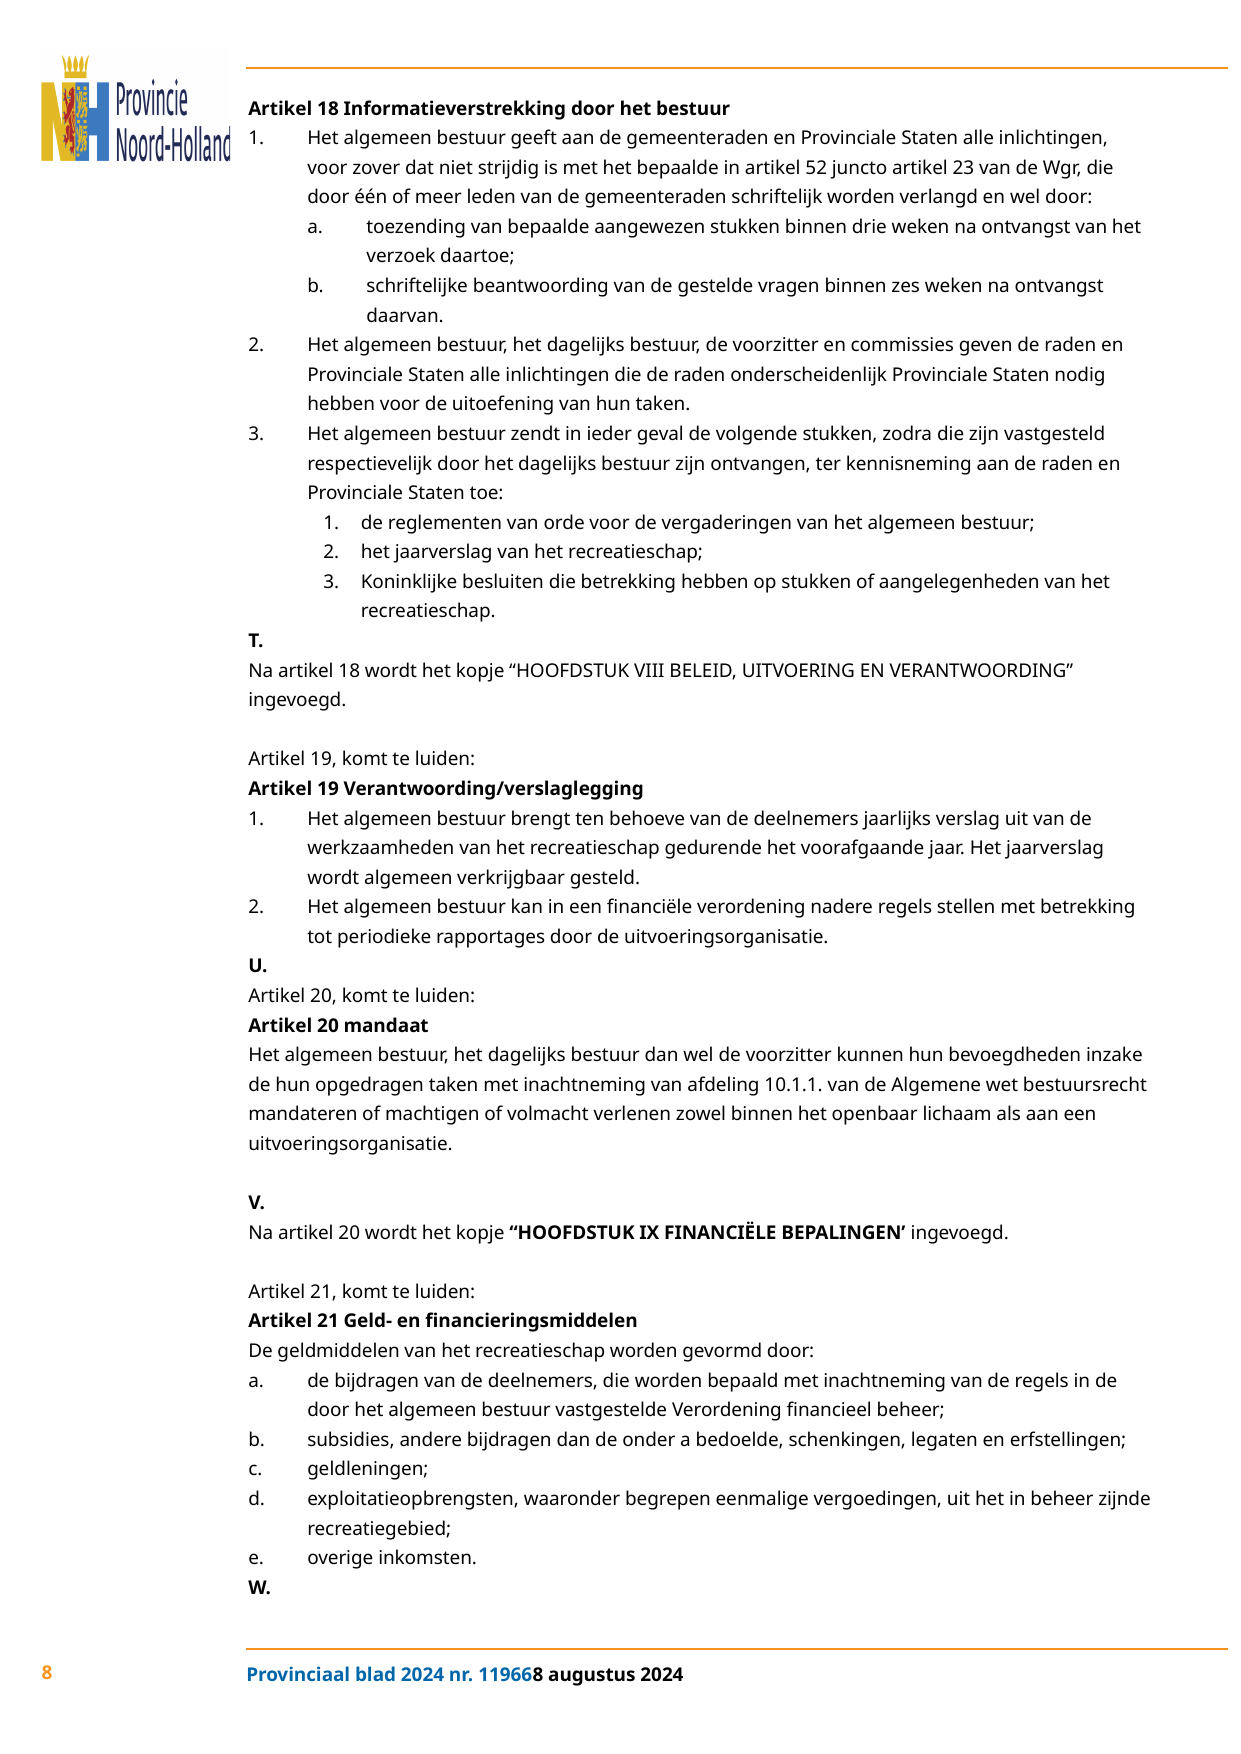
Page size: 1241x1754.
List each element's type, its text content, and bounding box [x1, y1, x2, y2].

list schriftelijke beantwoording van de gestelde vragen binnen zes weken na ontvangst daarvan. [307, 272, 1152, 328]
text Artikel 21, komt te luiden: [248, 1278, 1152, 1304]
list toezending van bepaalde aangewezen stukken binnen drie weken na ontvangst van het verzoek daartoe; [307, 213, 1152, 268]
list het jaarverslag van het recreatieschap; [323, 538, 1152, 564]
text T. [248, 627, 1152, 653]
text W. [248, 1574, 1152, 1600]
list geldleningen; [248, 1456, 1152, 1481]
list Het algemeen bestuur brengt ten behoeve van de deelnemers jaarlijks verslag uit van de werkzaamheden van het recreatieschap gedurende het voorafgaande jaar. Het jaarverslag wordt algemeen verkrijgbaar gesteld. [248, 805, 1152, 890]
text U. [248, 953, 1152, 978]
list overige inkomsten. [248, 1544, 1152, 1570]
list Koninklijke besluiten die betrekking hebben op stukken of aangelegenheden van het recreatieschap. [323, 568, 1152, 623]
text Artikel 19 Verantwoording/verslaglegging [248, 775, 1152, 801]
list de bijdragen van de deelnemers, die worden bepaald met inachtneming van de regels in de door het algemeen bestuur vastgestelde Verordening financieel beheer; [248, 1367, 1152, 1422]
list Het algemeen bestuur zendt in ieder geval de volgende stukken, zodra die zijn vastgesteld respectievelijk door het dagelijks bestuur zijn ontvangen, ter kennisneming aan de raden en Provinciale Staten toe: [248, 420, 1152, 505]
list subsidies, andere bijdragen dan de onder a bedoelde, schenkingen, legaten en erfstellingen; [248, 1426, 1152, 1452]
text Artikel 18 Informatieverstrekking door het bestuur [248, 95, 1152, 121]
list Het algemeen bestuur, het dagelijks bestuur, de voorzitter en commissies geven de raden en Provinciale Staten alle inlichtingen die de raden onderscheidenlijk Provinciale Staten nodig hebben voor de uitoefening van hun taken. [248, 331, 1152, 416]
picture [41, 47, 231, 172]
list de reglementen van orde voor de vergaderingen van het algemeen bestuur; [323, 509, 1152, 535]
list Het algemeen bestuur geeft aan de gemeenteraden en Provinciale Staten alle inlichtingen, voor zover dat niet strijdig is met het bepaalde in artikel 52 juncto artikel 23 van de Wgr, die door één of meer leden van de gemeenteraden schriftelijk worden verlangd en wel door: [248, 124, 1152, 209]
text Artikel 20, komt te luiden: [248, 982, 1152, 1008]
text Na artikel 18 wordt het kopje “HOOFDSTUK VIII BELEID, UITVOERING EN VERANTWOORDING” ingevoegd. [248, 657, 1152, 712]
text Artikel 21 Geld- en financieringsmiddelen [248, 1308, 1152, 1333]
text Na artikel 20 wordt het kopje “HOOFDSTUK IX FINANCIËLE BEPALINGEN’ ingevoegd. [248, 1219, 1152, 1245]
text V. [248, 1189, 1152, 1215]
text Artikel 19, komt te luiden: [248, 746, 1152, 771]
list Het algemeen bestuur kan in een financiële verordening nadere regels stellen met betrekking tot periodieke rapportages door de uitvoeringsorganisatie. [248, 893, 1152, 949]
text Artikel 20 mandaat [248, 1012, 1152, 1038]
text Het algemeen bestuur, het dagelijks bestuur dan wel de voorzitter kunnen hun bevoegdheden inzake de hun opgedragen taken met inachtneming van afdeling 10.1.1. van de Algemene wet bestuursrecht mandateren of machtigen of volmacht verlenen zowel binnen het openbaar lichaam als aan een uitvoeringsorganisatie. [248, 1041, 1152, 1156]
text De geldmiddelen van het recreatieschap worden gevormd door: [248, 1337, 1152, 1363]
list exploitatieopbrengsten, waaronder begrepen eenmalige vergoedingen, uit het in beheer zijnde recreatiegebied; [248, 1485, 1152, 1541]
